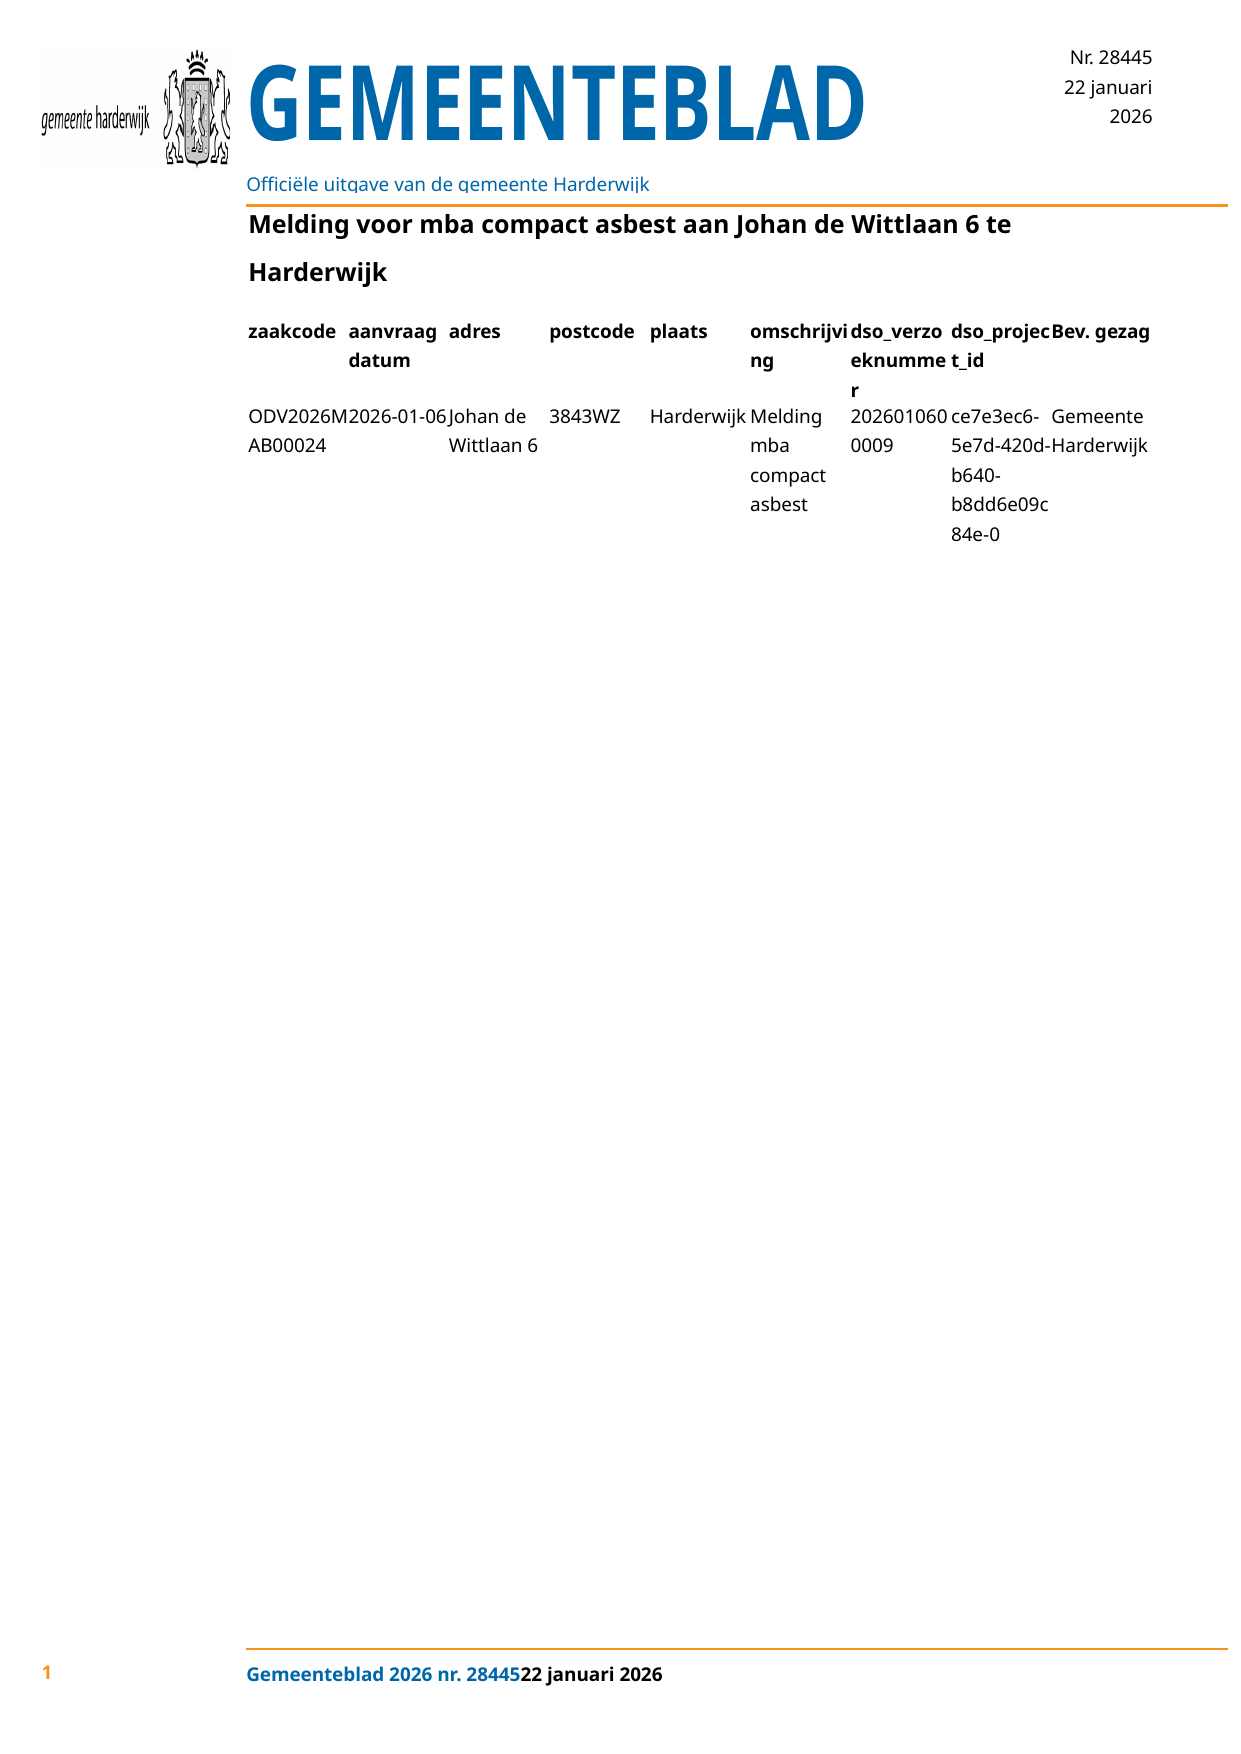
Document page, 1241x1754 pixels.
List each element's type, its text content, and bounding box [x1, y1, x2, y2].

table_header plaats [650, 318, 750, 403]
table_header omschrijving [750, 318, 850, 403]
table_header Bev. gezag [1051, 318, 1152, 403]
table_header dso_verzoeknummer [850, 318, 951, 403]
table_cell ce7e3ec6-5e7d-420d-b640-b8dd6e09c84e-0 [951, 403, 1051, 547]
table_cell 2026-01-06 [348, 403, 449, 547]
table_cell Gemeente Harderwijk [1051, 403, 1152, 547]
table_header adres [449, 318, 549, 403]
table_header postcode [549, 318, 649, 403]
text Melding voor mba compact asbest aan Johan de Wittlaan 6 te Harderwijk [248, 207, 1152, 288]
table_cell Melding mba compact asbest [750, 403, 850, 547]
table_header zaakcode [248, 318, 348, 403]
table_cell ODV2026MAB00024 [248, 403, 348, 547]
table_header aanvraagdatum [348, 318, 449, 403]
table_cell Harderwijk [650, 403, 750, 547]
table_header dso_project_id [951, 318, 1051, 403]
picture [41, 47, 231, 172]
table_cell 2026010600009 [850, 403, 951, 547]
table_cell Johan de Wittlaan 6 [449, 403, 549, 547]
table_cell 3843WZ [549, 403, 649, 547]
